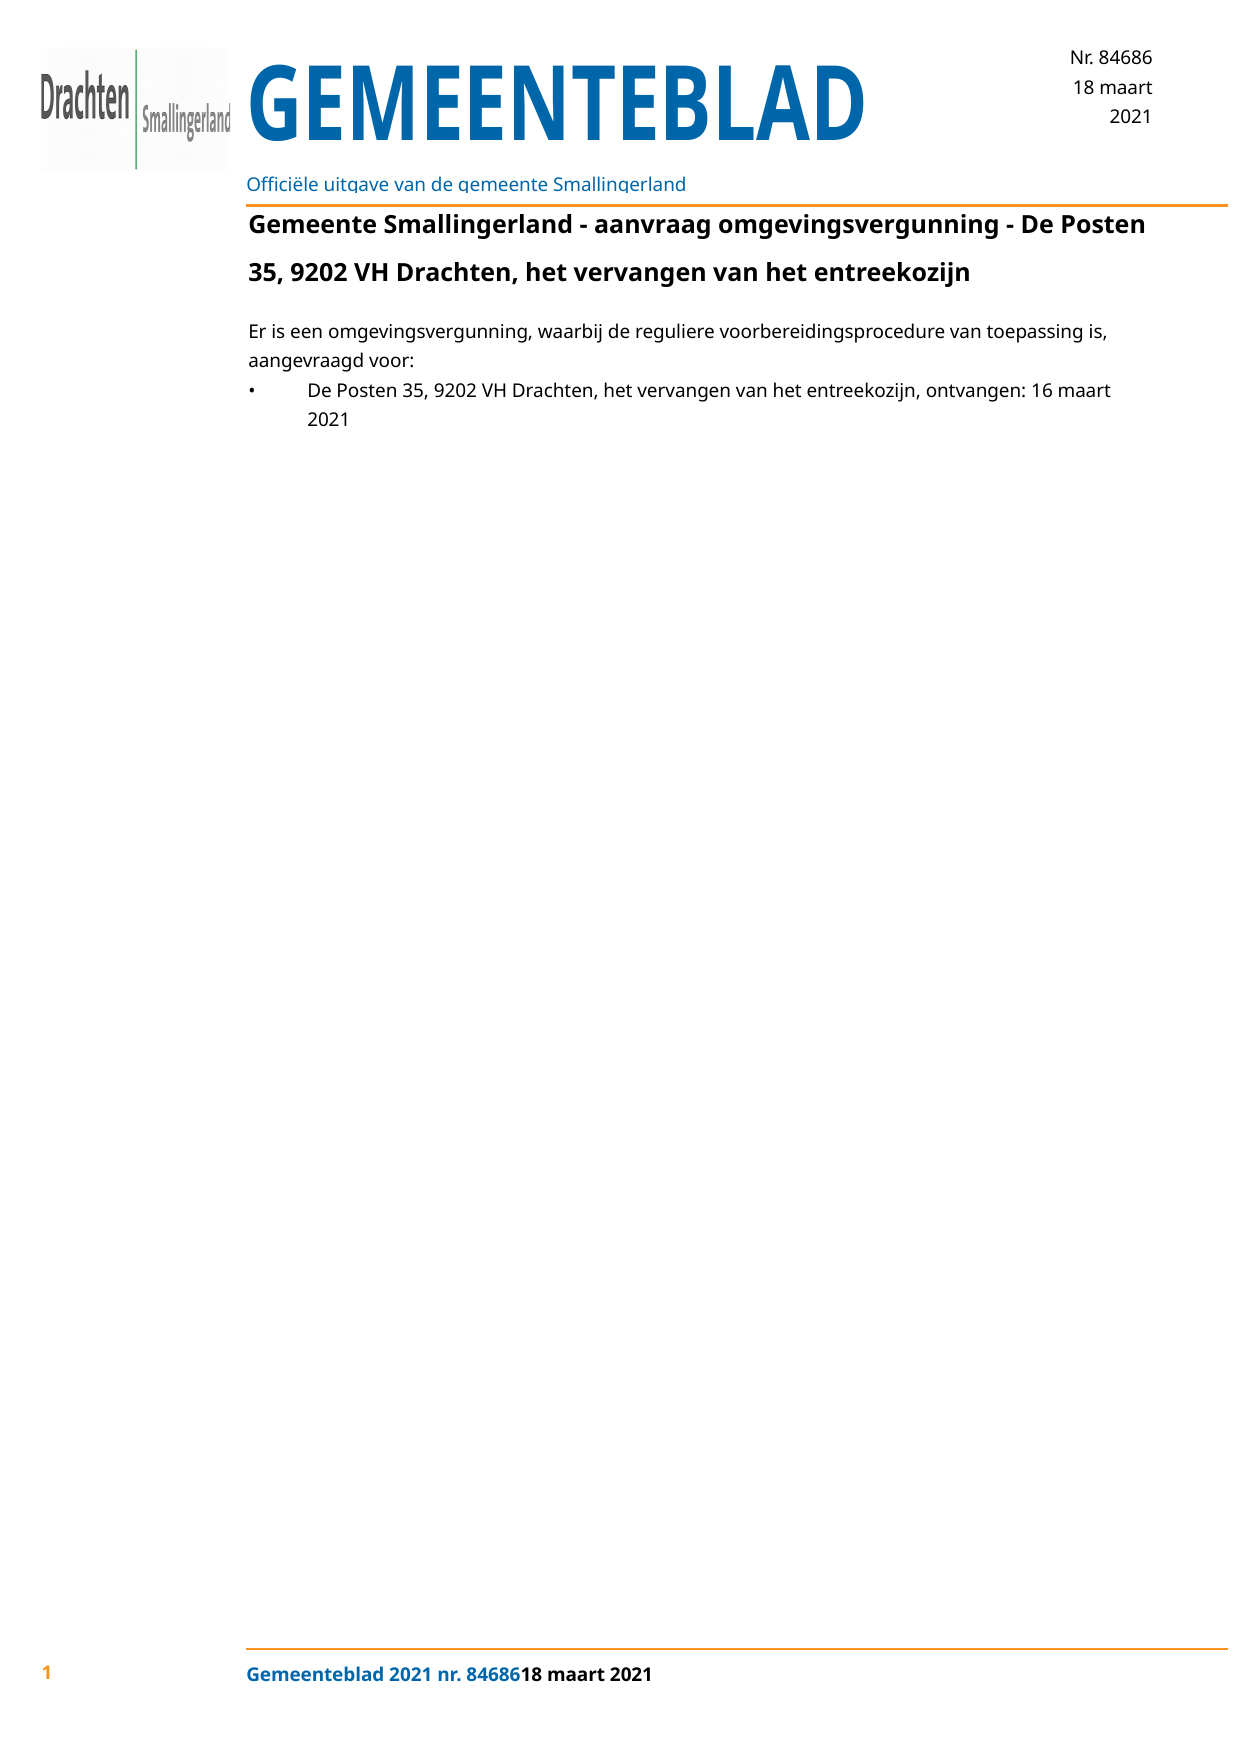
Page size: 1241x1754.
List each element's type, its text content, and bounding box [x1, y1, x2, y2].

text Er is een omgevingsvergunning, waarbij de reguliere voorbereidingsprocedure van toepassing is, aangevraagd voor: [248, 318, 1152, 373]
picture [41, 47, 231, 172]
text Gemeente Smallingerland - aanvraag omgevingsvergunning - De Posten 35, 9202 VH Drachten, het vervangen van het entreekozijn [248, 207, 1152, 288]
list De Posten 35, 9202 VH Drachten, het vervangen van het entreekozijn, ontvangen: 16 maart 2021 [248, 377, 1152, 432]
